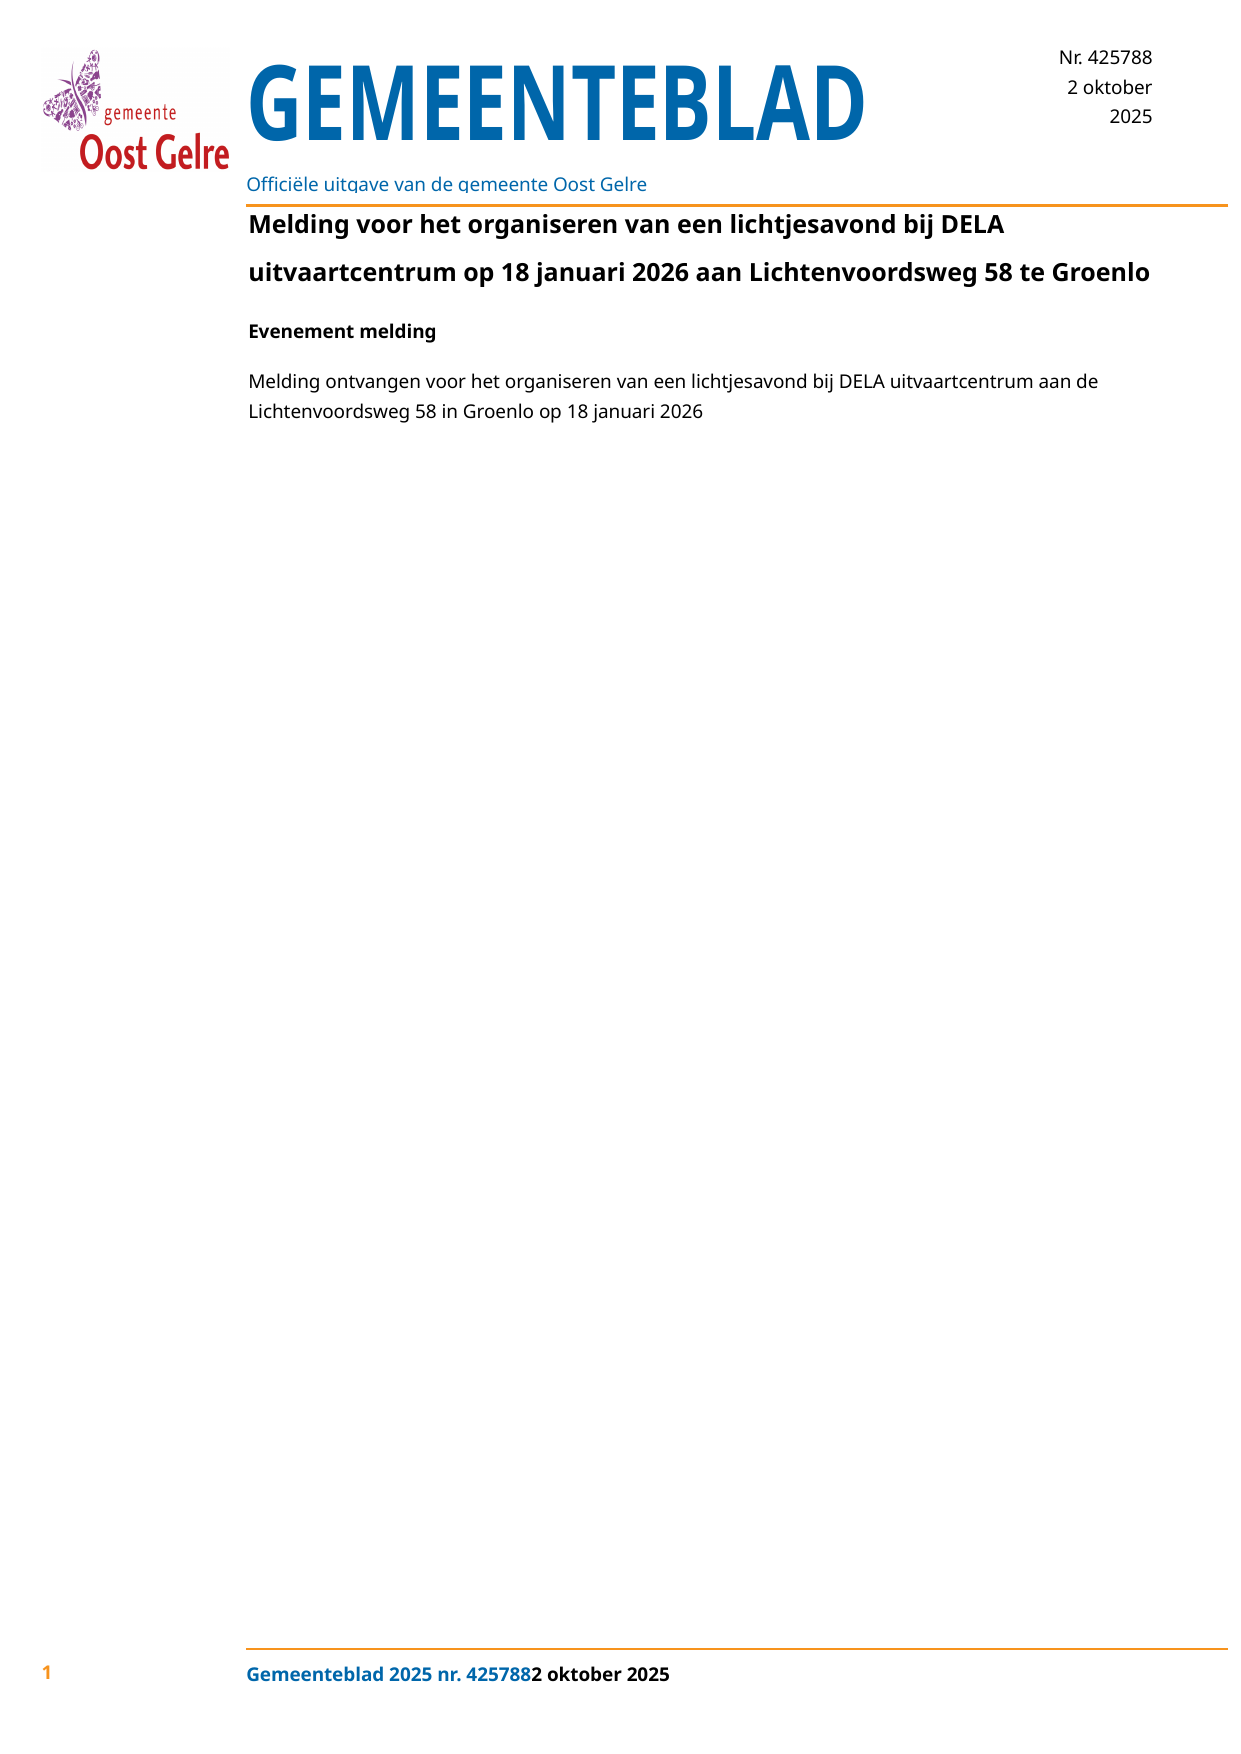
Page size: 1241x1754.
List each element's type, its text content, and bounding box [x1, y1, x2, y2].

text Evenement melding [248, 318, 1152, 344]
text Melding ontvangen voor het organiseren van een lichtjesavond bij DELA uitvaartcentrum aan de Lichtenvoordsweg 58 in Groenlo op 18 januari 2026 [248, 368, 1152, 424]
text Melding voor het organiseren van een lichtjesavond bij DELA uitvaartcentrum op 18 januari 2026 aan Lichtenvoordsweg 58 te Groenlo [248, 207, 1152, 288]
picture [41, 47, 231, 172]
